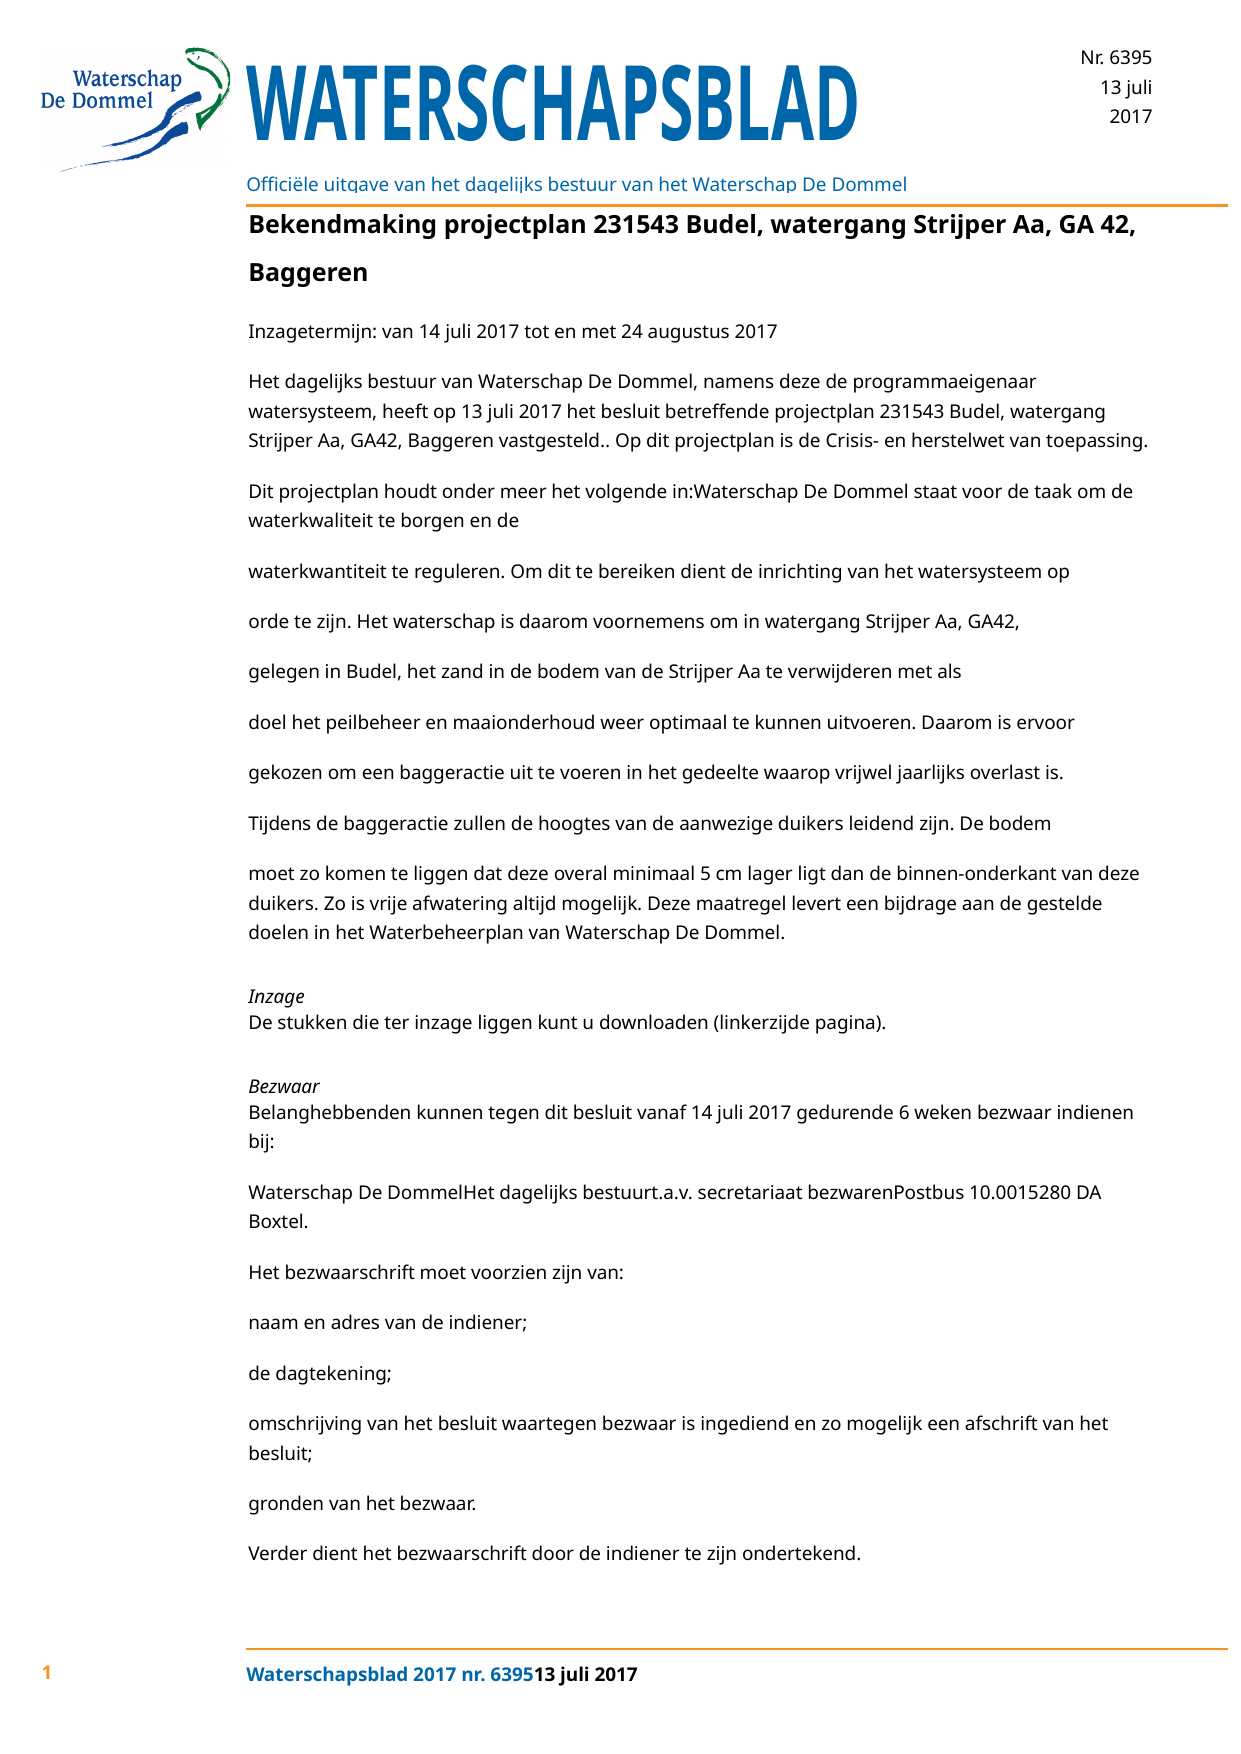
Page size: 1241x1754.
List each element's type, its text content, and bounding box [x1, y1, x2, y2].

text omschrijving van het besluit waartegen bezwaar is ingediend en zo mogelijk een afschrift van het besluit; [248, 1410, 1152, 1466]
text Het dagelijks bestuur van Waterschap De Dommel, namens deze de programmaeigenaar watersysteem, heeft op 13 juli 2017 het besluit betreffende projectplan 231543 Budel, watergang Strijper Aa, GA42, Baggeren vastgesteld.. Op dit projectplan is de Crisis- en herstelwet van toepassing. [248, 368, 1152, 453]
text Dit projectplan houdt onder meer het volgende in:Waterschap De Dommel staat voor de taak om de waterkwaliteit te borgen en de [248, 478, 1152, 533]
text Bezwaar [248, 1073, 1152, 1099]
text Het bezwaarschrift moet voorzien zijn van: [248, 1259, 1152, 1285]
text de dagtekening; [248, 1360, 1152, 1386]
text naam en adres van de indiener; [248, 1309, 1152, 1335]
text gronden van het bezwaar. [248, 1490, 1152, 1516]
text Belanghebbenden kunnen tegen dit besluit vanaf 14 juli 2017 gedurende 6 weken bezwaar indienen bij: [248, 1099, 1152, 1154]
text De stukken die ter inzage liggen kunt u downloaden (linkerzijde pagina). [248, 1009, 1152, 1035]
picture [41, 47, 231, 172]
text doel het peilbeheer en maaionderhoud weer optimaal te kunnen uitvoeren. Daarom is ervoor [248, 709, 1152, 735]
text gelegen in Budel, het zand in de bodem van de Strijper Aa te verwijderen met als [248, 659, 1152, 684]
text Tijdens de baggeractie zullen de hoogtes van de aanwezige duikers leidend zijn. De bodem [248, 810, 1152, 836]
text Verder dient het bezwaarschrift door de indiener te zijn ondertekend. [248, 1541, 1152, 1566]
text Bekendmaking projectplan 231543 Budel, watergang Strijper Aa, GA 42, Baggeren [248, 207, 1152, 288]
text waterkwantiteit te reguleren. Om dit te bereiken dient de inrichting van het watersysteem op [248, 558, 1152, 584]
text Inzagetermijn: van 14 juli 2017 tot en met 24 augustus 2017 [248, 318, 1152, 344]
text Waterschap De DommelHet dagelijks bestuurt.a.v. secretariaat bezwarenPostbus 10.0015280 DA Boxtel. [248, 1179, 1152, 1234]
text orde te zijn. Het waterschap is daarom voornemens om in watergang Strijper Aa, GA42, [248, 608, 1152, 634]
text gekozen om een baggeractie uit te voeren in het gedeelte waarop vrijwel jaarlijks overlast is. [248, 759, 1152, 785]
text moet zo komen te liggen dat deze overal minimaal 5 cm lager ligt dan de binnen-onderkant van deze duikers. Zo is vrije afwatering altijd mogelijk. Deze maatregel levert een bijdrage aan de gestelde doelen in het Waterbeheerplan van Waterschap De Dommel. [248, 860, 1152, 945]
text Inzage [248, 983, 1152, 1009]
